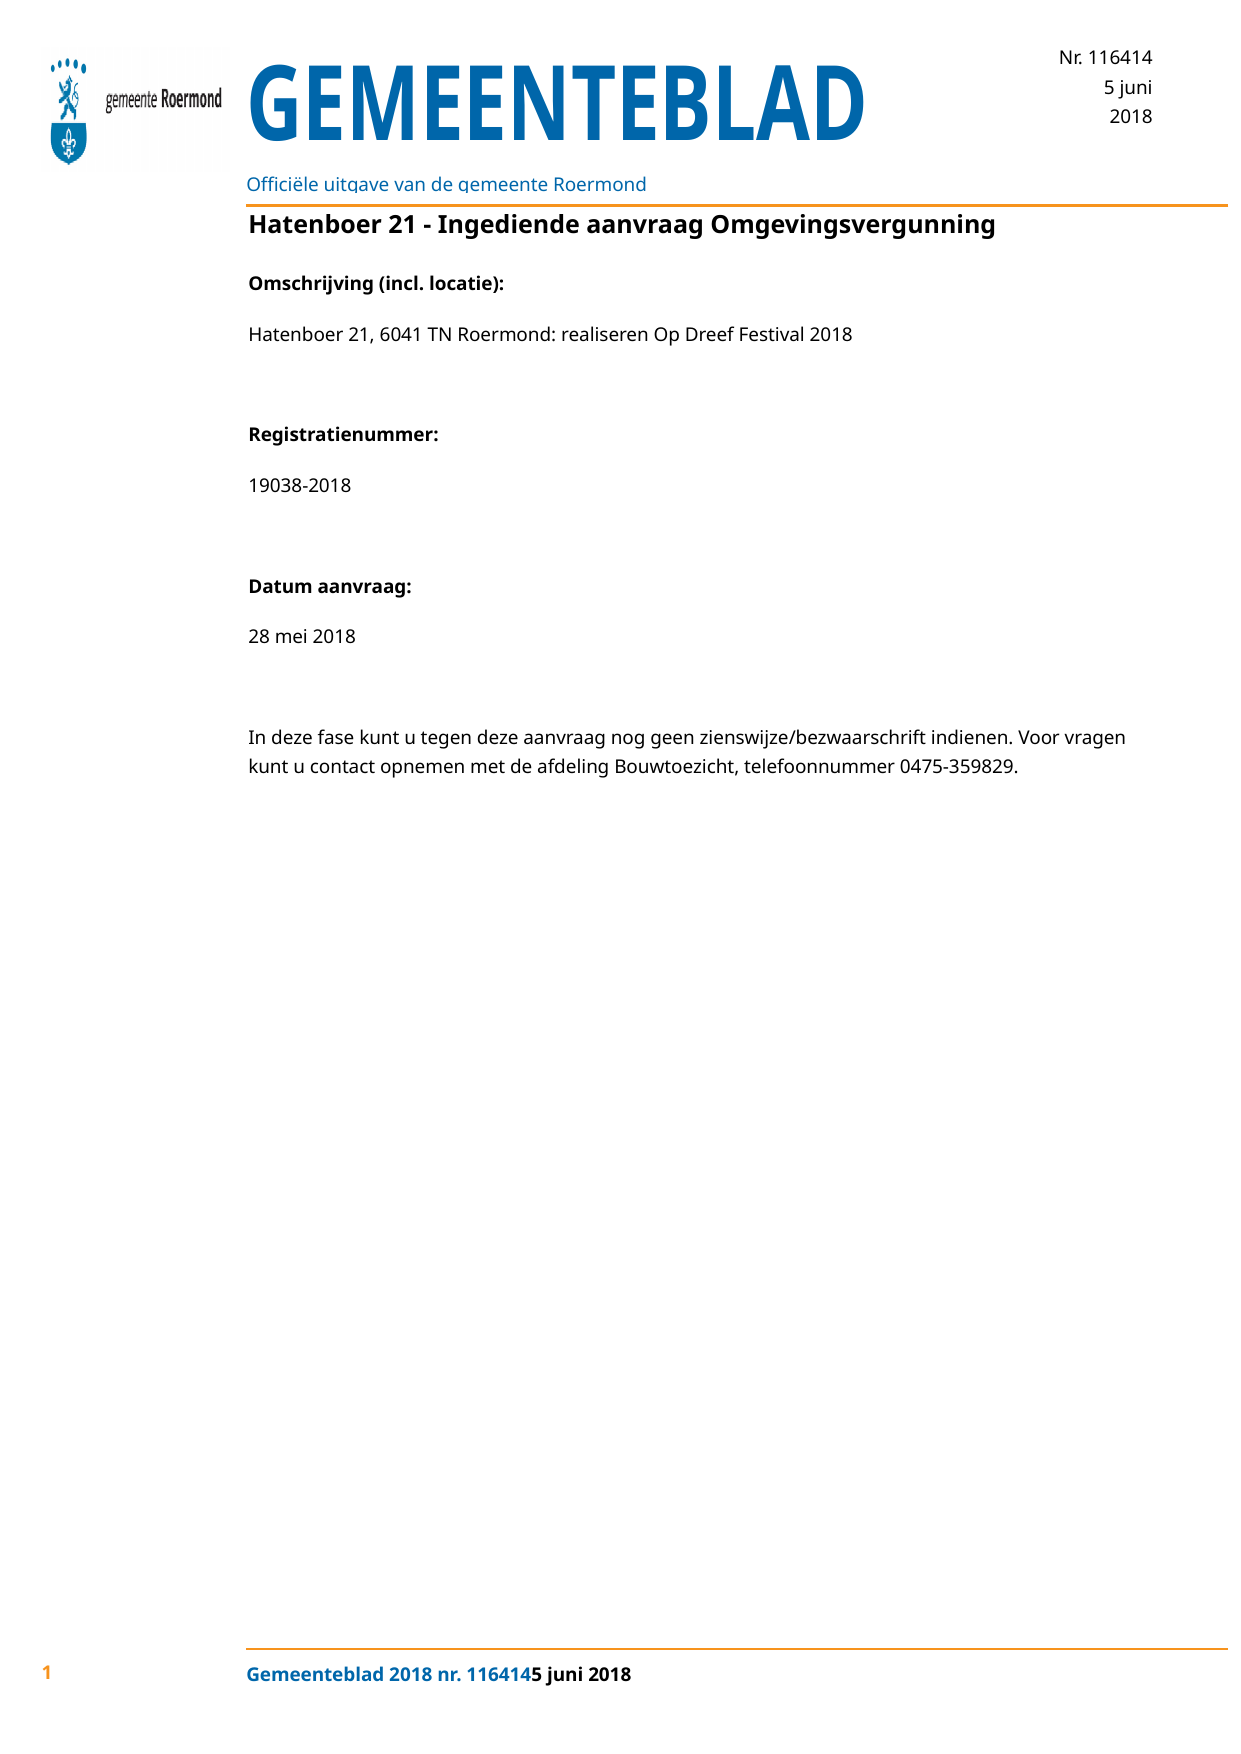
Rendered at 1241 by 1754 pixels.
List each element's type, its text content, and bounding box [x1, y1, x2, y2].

text Omschrijving (incl. locatie): [248, 270, 1152, 296]
text 19038-2018 [248, 472, 1152, 498]
text 28 mei 2018 [248, 623, 1152, 649]
text Datum aanvraag: [248, 573, 1152, 598]
text In deze fase kunt u tegen deze aanvraag nog geen zienswijze/bezwaarschrift indienen. Voor vragen kunt u contact opnemen met de afdeling Bouwtoezicht, telefoonnummer 0475-359829. [248, 724, 1152, 779]
text Hatenboer 21 - Ingediende aanvraag Omgevingsvergunning [248, 207, 1152, 241]
text Hatenboer 21, 6041 TN Roermond: realiseren Op Dreef Festival 2018 [248, 321, 1152, 346]
text Registratienummer: [248, 422, 1152, 447]
picture [41, 47, 231, 172]
